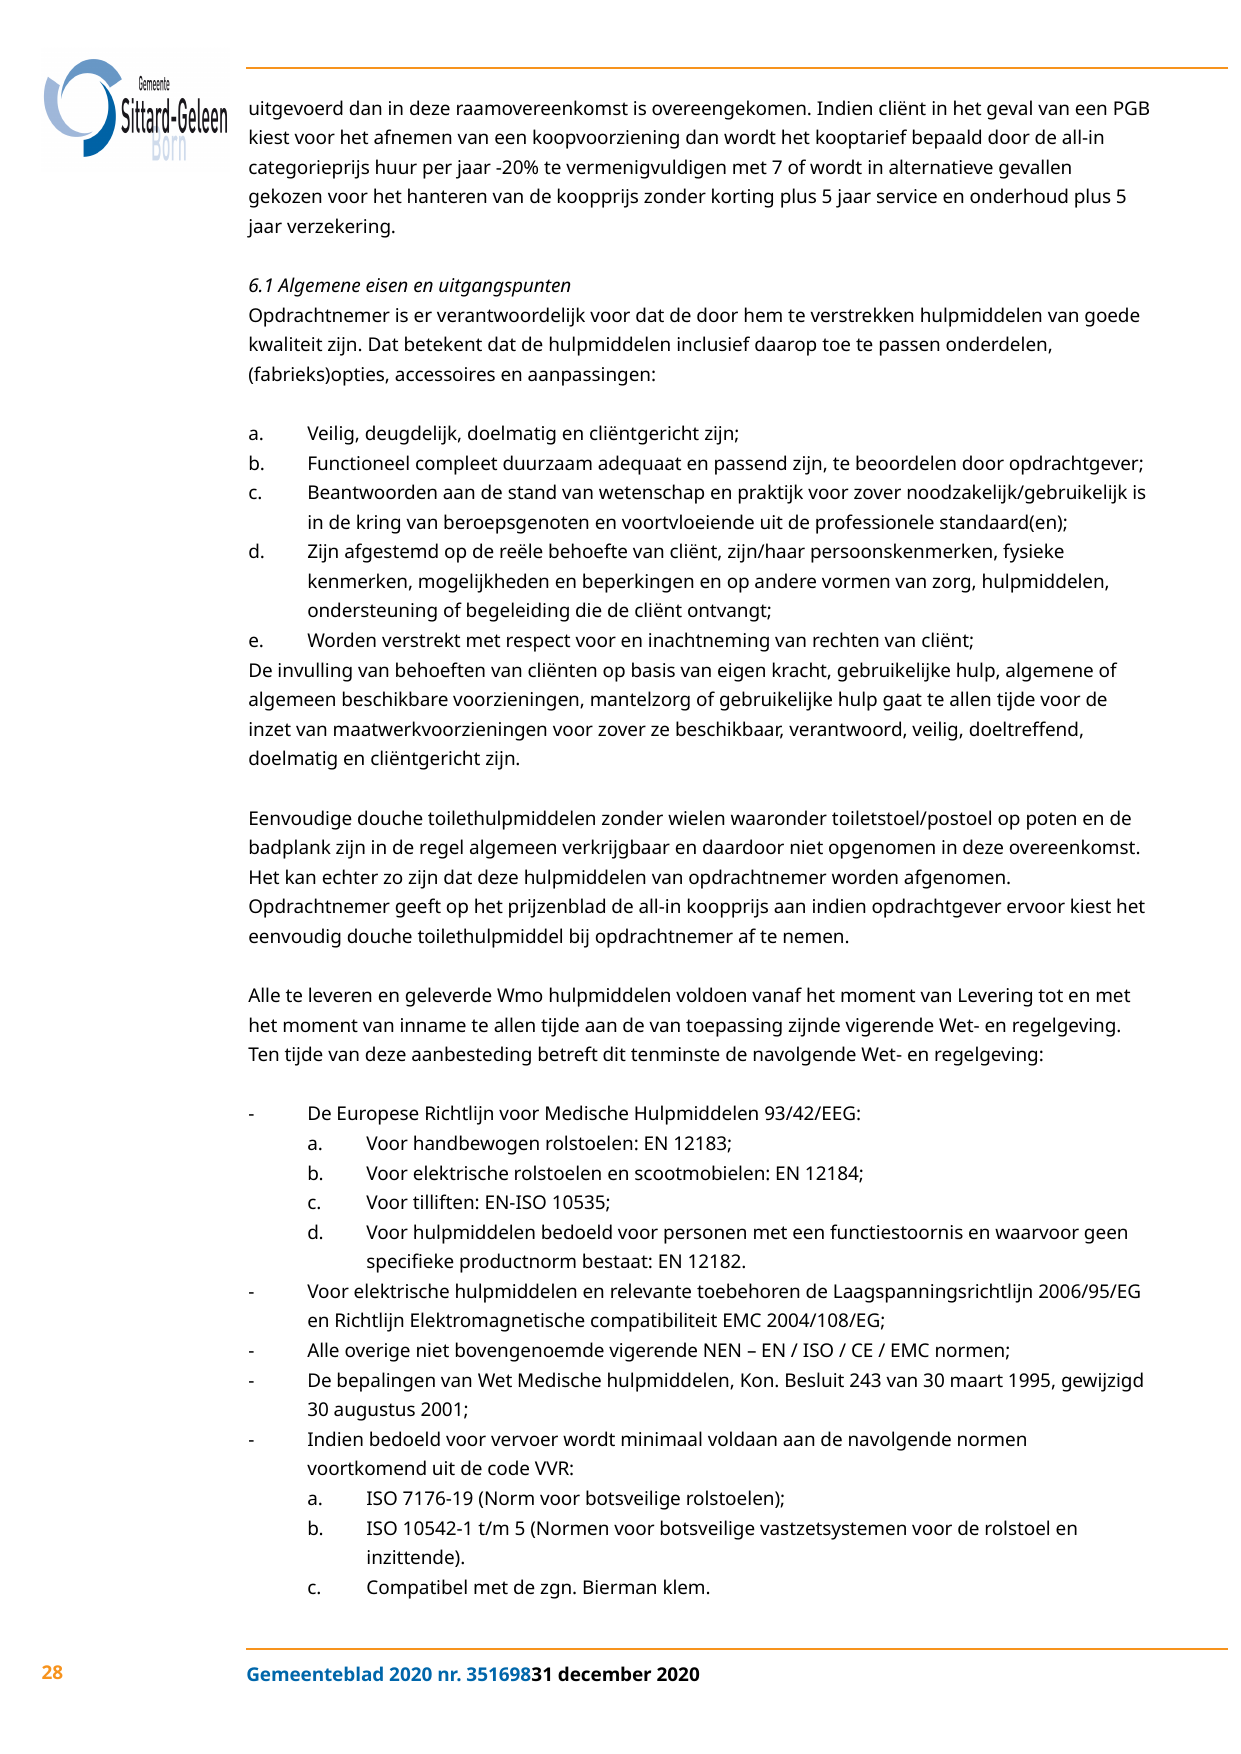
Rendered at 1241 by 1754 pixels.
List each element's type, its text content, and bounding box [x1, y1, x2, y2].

list Veilig, deugdelijk, doelmatig en cliëntgericht zijn; [248, 420, 1152, 446]
list Voor tilliften: EN-ISO 10535; [307, 1189, 1152, 1215]
text 6.1 Algemene eisen en uitgangspunten [248, 272, 1152, 298]
text De invulling van behoeften van cliënten op basis van eigen kracht, gebruikelijke hulp, algemene of algemeen beschikbare voorzieningen, mantelzorg of gebruikelijke hulp gaat te allen tijde voor de inzet van maatwerkvoorzieningen voor zover ze beschikbaar, verantwoord, veilig, doeltreffend, doelmatig en cliëntgericht zijn. [248, 657, 1152, 771]
list Beantwoorden aan de stand van wetenschap en praktijk voor zover noodzakelijk/gebruikelijk is in de kring van beroepsgenoten en voortvloeiende uit de professionele standaard(en); [248, 479, 1152, 535]
picture [41, 47, 231, 172]
list Zijn afgestemd op de reële behoefte van cliënt, zijn/haar persoonskenmerken, fysieke kenmerken, mogelijkheden en beperkingen en op andere vormen van zorg, hulpmiddelen, ondersteuning of begeleiding die de cliënt ontvangt; [248, 538, 1152, 623]
text Opdrachtnemer is er verantwoordelijk voor dat de door hem te verstrekken hulpmiddelen van goede kwaliteit zijn. Dat betekent dat de hulpmiddelen inclusief daarop toe te passen onderdelen, (fabrieks)opties, accessoires en aanpassingen: [248, 302, 1152, 387]
list Alle overige niet bovengenoemde vigerende NEN – EN / ISO / CE / EMC normen; [248, 1337, 1152, 1363]
list Voor handbewogen rolstoelen: EN 12183; [307, 1130, 1152, 1156]
list Voor hulpmiddelen bedoeld voor personen met een functiestoornis en waarvoor geen specifieke productnorm bestaat: EN 12182. [307, 1219, 1152, 1274]
list Compatibel met de zgn. Bierman klem. [307, 1574, 1152, 1600]
list De bepalingen van Wet Medische hulpmiddelen, Kon. Besluit 243 van 30 maart 1995, gewijzigd 30 augustus 2001; [248, 1367, 1152, 1422]
text uitgevoerd dan in deze raamovereenkomst is overeengekomen. Indien cliënt in het geval van een PGB kiest voor het afnemen van een koopvoorziening dan wordt het kooptarief bepaald door de all-in categorieprijs huur per jaar -20% te vermenigvuldigen met 7 of wordt in alternatieve gevallen gekozen voor het hanteren van de koopprijs zonder korting plus 5 jaar service en onderhoud plus 5 jaar verzekering. [248, 95, 1152, 239]
text Alle te leveren en geleverde Wmo hulpmiddelen voldoen vanaf het moment van Levering tot en met het moment van inname te allen tijde aan de van toepassing zijnde vigerende Wet- en regelgeving. Ten tijde van deze aanbesteding betreft dit tenminste de navolgende Wet- en regelgeving: [248, 982, 1152, 1067]
list Indien bedoeld voor vervoer wordt minimaal voldaan aan de navolgende normen voortkomend uit de code VVR: [248, 1426, 1152, 1481]
list ISO 10542-1 t/m 5 (Normen voor botsveilige vastzetsystemen voor de rolstoel en inzittende). [307, 1515, 1152, 1570]
text Eenvoudige douche toilethulpmiddelen zonder wielen waaronder toiletstoel/postoel op poten en de badplank zijn in de regel algemeen verkrijgbaar en daardoor niet opgenomen in deze overeenkomst. Het kan echter zo zijn dat deze hulpmiddelen van opdrachtnemer worden afgenomen. Opdrachtnemer geeft op het prijzenblad de all-in koopprijs aan indien opdrachtgever ervoor kiest het eenvoudig douche toilethulpmiddel bij opdrachtnemer af te nemen. [248, 805, 1152, 949]
list Voor elektrische rolstoelen en scootmobielen: EN 12184; [307, 1160, 1152, 1186]
list Functioneel compleet duurzaam adequaat en passend zijn, te beoordelen door opdrachtgever; [248, 450, 1152, 476]
list De Europese Richtlijn voor Medische Hulpmiddelen 93/42/EEG: [248, 1101, 1152, 1126]
list Worden verstrekt met respect voor en inachtneming van rechten van cliënt; [248, 627, 1152, 653]
list Voor elektrische hulpmiddelen en relevante toebehoren de Laagspanningsrichtlijn 2006/95/EG en Richtlijn Elektromagnetische compatibiliteit EMC 2004/108/EG; [248, 1278, 1152, 1333]
list ISO 7176-19 (Norm voor botsveilige rolstoelen); [307, 1485, 1152, 1511]
